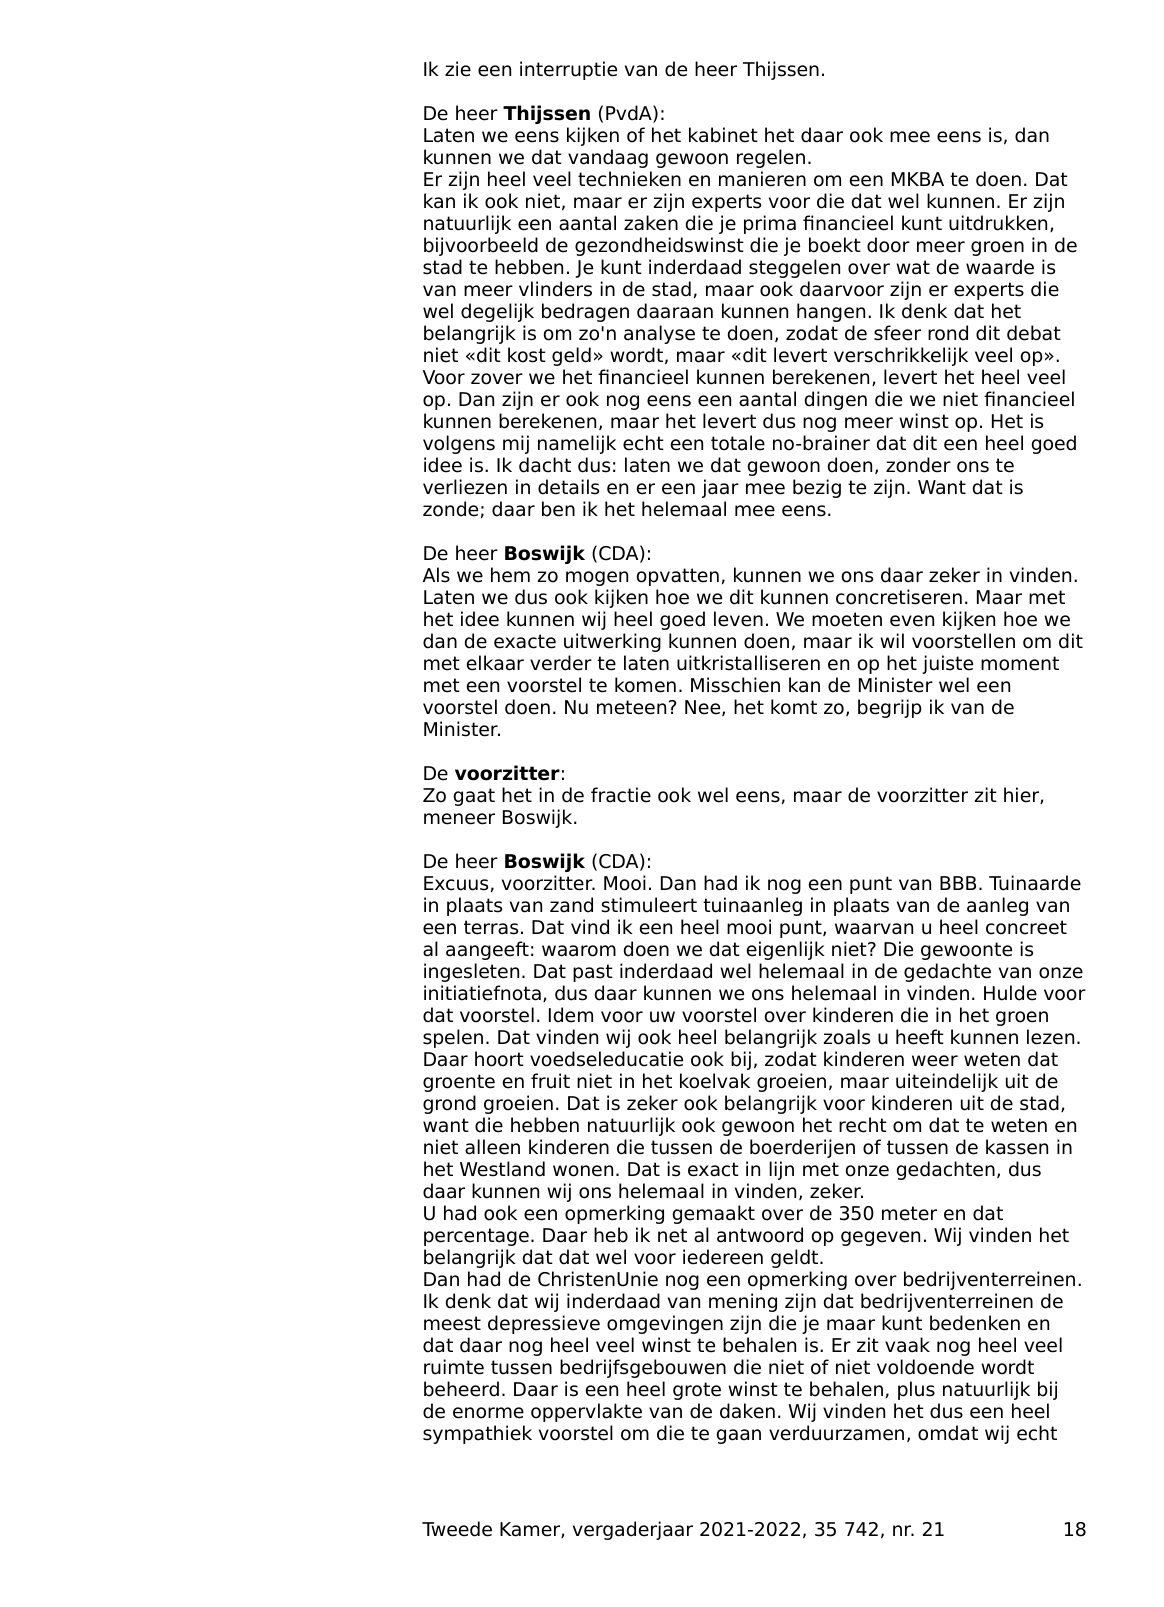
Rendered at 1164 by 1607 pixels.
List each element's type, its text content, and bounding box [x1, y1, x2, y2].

text Laten we eens kijken of het kabinet het daar ook mee eens is, dan kunnen we dat vandaag gewoon regelen. [422, 125, 1087, 169]
text Zo gaat het in de fractie ook wel eens, maar de voorzitter zit hier, meneer Boswijk. [422, 785, 1087, 829]
text Dan had de ChristenUnie nog een opmerking over bedrijventerreinen. Ik denk dat wij inderdaad van mening zijn dat bedrijventerreinen de meest depressieve omgevingen zijn die je maar kunt bedenken en dat daar nog heel veel winst te behalen is. Er zit vaak nog heel veel ruimte tussen bedrijfsgebouwen die niet of niet voldoende wordt beheerd. Daar is een heel grote winst te behalen, plus natuurlijk bij de enorme oppervlakte van de daken. Wij vinden het dus een heel sympathiek voorstel om die te gaan verduurzamen, omdat wij echt [422, 1269, 1087, 1444]
text De heer Boswijk (CDA): [422, 851, 1087, 873]
text De heer Thijssen (PvdA): [422, 103, 1087, 125]
text De heer Boswijk (CDA): [422, 543, 1087, 565]
text Als we hem zo mogen opvatten, kunnen we ons daar zeker in vinden. Laten we dus ook kijken hoe we dit kunnen concretiseren. Maar met het idee kunnen wij heel goed leven. We moeten even kijken hoe we dan de exacte uitwerking kunnen doen, maar ik wil voorstellen om dit met elkaar verder te laten uitkristalliseren en op het juiste moment met een voorstel te komen. Misschien kan de Minister wel een voorstel doen. Nu meteen? Nee, het komt zo, begrijp ik van de Minister. [422, 565, 1087, 741]
text Er zijn heel veel technieken en manieren om een MKBA te doen. Dat kan ik ook niet, maar er zijn experts voor die dat wel kunnen. Er zijn natuurlijk een aantal zaken die je prima financieel kunt uitdrukken, bijvoorbeeld de gezondheidswinst die je boekt door meer groen in de stad te hebben. Je kunt inderdaad steggelen over wat de waarde is van meer vlinders in de stad, maar ook daarvoor zijn er experts die wel degelijk bedragen daaraan kunnen hangen. Ik denk dat het belangrijk is om zo'n analyse te doen, zodat de sfeer rond dit debat niet «dit kost geld» wordt, maar «dit levert verschrikkelijk veel op». Voor zover we het financieel kunnen berekenen, levert het heel veel op. Dan zijn er ook nog eens een aantal dingen die we niet financieel kunnen berekenen, maar het levert dus nog meer winst op. Het is volgens mij namelijk echt een totale no-brainer dat dit een heel goed idee is. Ik dacht dus: laten we dat gewoon doen, zonder ons te verliezen in details en er een jaar mee bezig te zijn. Want dat is zonde; daar ben ik het helemaal mee eens. [422, 169, 1087, 521]
text Ik zie een interruptie van de heer Thijssen. [422, 59, 1087, 81]
text U had ook een opmerking gemaakt over de 350 meter en dat percentage. Daar heb ik net al antwoord op gegeven. Wij vinden het belangrijk dat dat wel voor iedereen geldt. [422, 1203, 1087, 1269]
text De voorzitter: [422, 763, 1087, 785]
text Excuus, voorzitter. Mooi. Dan had ik nog een punt van BBB. Tuinaarde in plaats van zand stimuleert tuinaanleg in plaats van de aanleg van een terras. Dat vind ik een heel mooi punt, waarvan u heel concreet al aangeeft: waarom doen we dat eigenlijk niet? Die gewoonte is ingesleten. Dat past inderdaad wel helemaal in de gedachte van onze initiatiefnota, dus daar kunnen we ons helemaal in vinden. Hulde voor dat voorstel. Idem voor uw voorstel over kinderen die in het groen spelen. Dat vinden wij ook heel belangrijk zoals u heeft kunnen lezen. Daar hoort voedseleducatie ook bij, zodat kinderen weer weten dat groente en fruit niet in het koelvak groeien, maar uiteindelijk uit de grond groeien. Dat is zeker ook belangrijk voor kinderen uit de stad, want die hebben natuurlijk ook gewoon het recht om dat te weten en niet alleen kinderen die tussen de boerderijen of tussen de kassen in het Westland wonen. Dat is exact in lijn met onze gedachten, dus daar kunnen wij ons helemaal in vinden, zeker. [422, 873, 1087, 1203]
